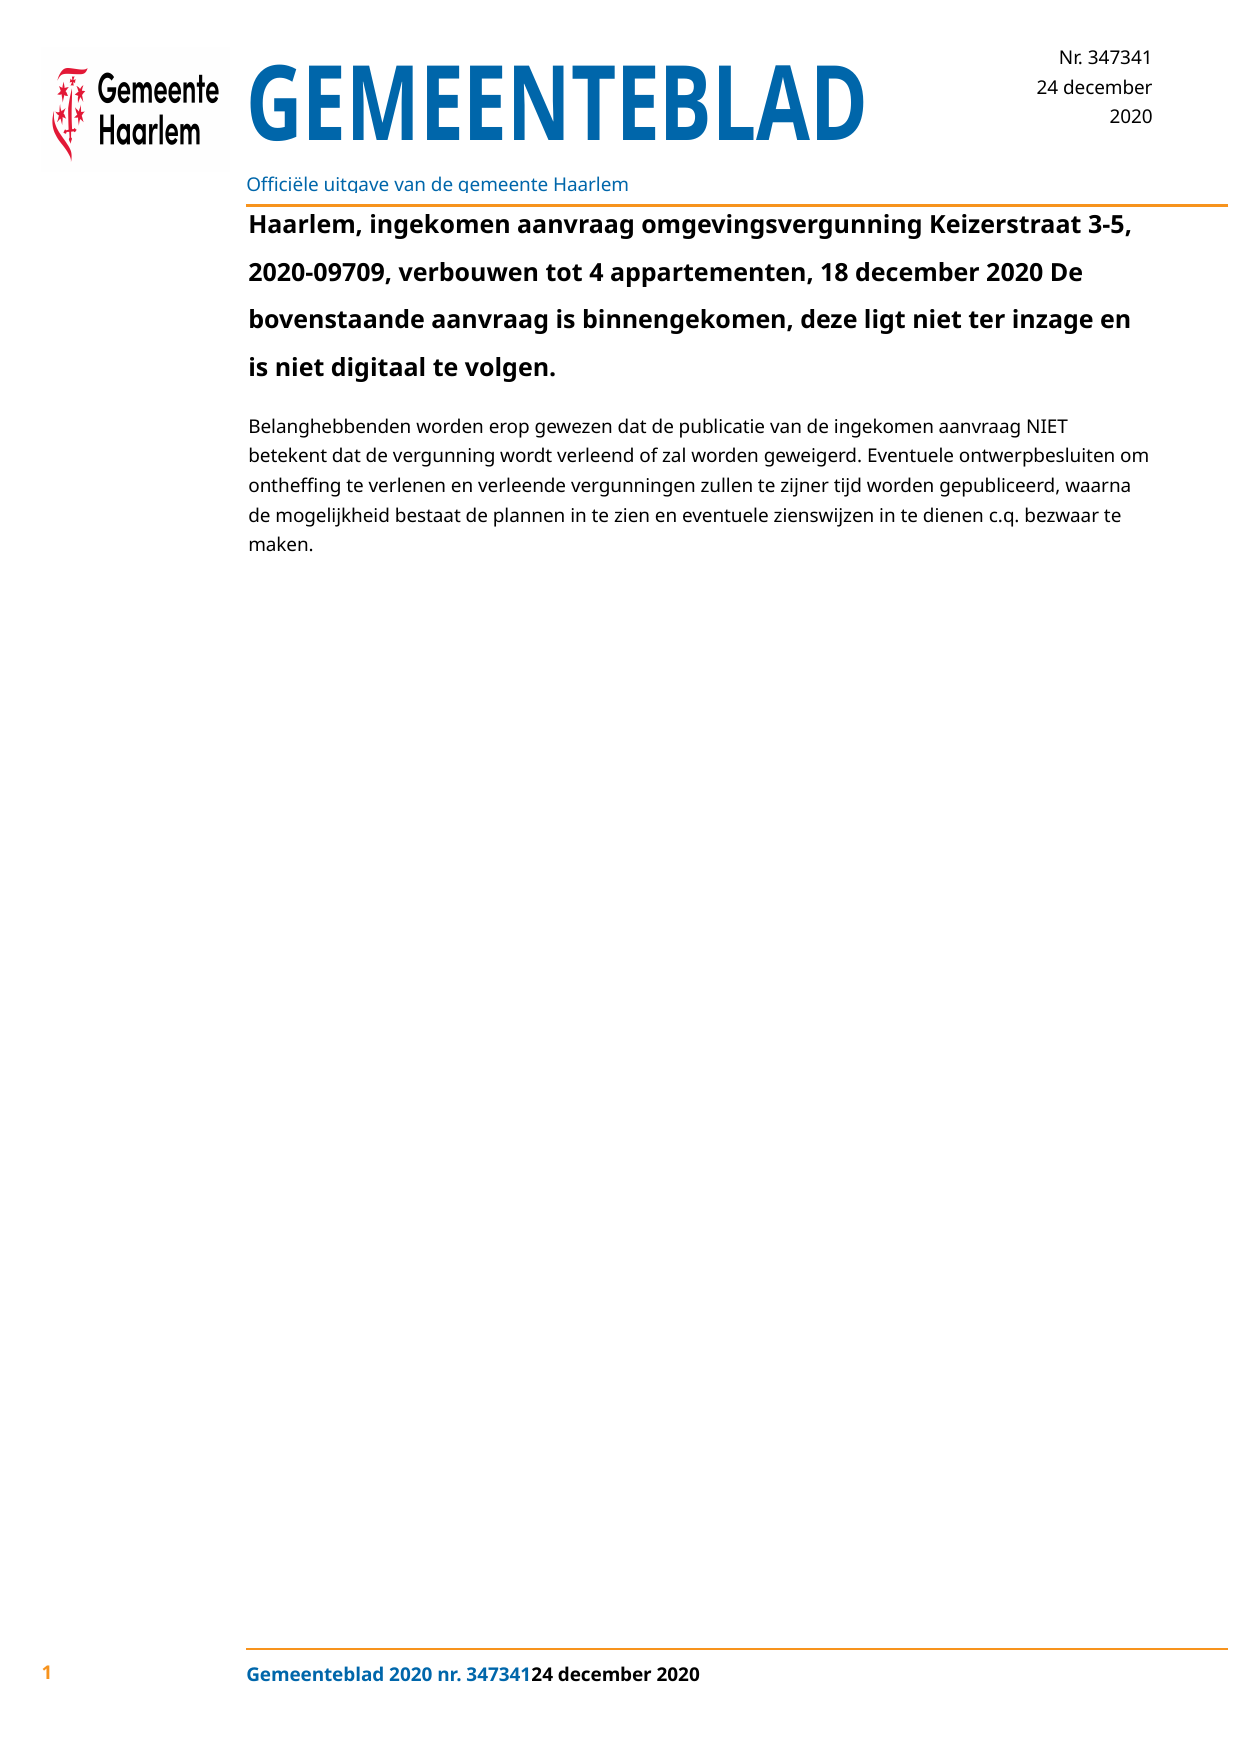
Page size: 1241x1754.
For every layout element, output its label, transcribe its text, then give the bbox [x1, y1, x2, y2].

text Haarlem, ingekomen aanvraag omgevingsvergunning Keizerstraat 3-5, 2020-09709, verbouwen tot 4 appartementen, 18 december 2020 De bovenstaande aanvraag is binnengekomen, deze ligt niet ter inzage en is niet digitaal te volgen. [248, 207, 1152, 384]
picture [41, 47, 231, 172]
text Belanghebbenden worden erop gewezen dat de publicatie van de ingekomen aanvraag NIET betekent dat de vergunning wordt verleend of zal worden geweigerd. Eventuele ontwerpbesluiten om ontheffing te verlenen en verleende vergunningen zullen te zijner tijd worden gepubliceerd, waarna de mogelijkheid bestaat de plannen in te zien en eventuele zienswijzen in te dienen c.q. bezwaar te maken. [248, 413, 1152, 557]
